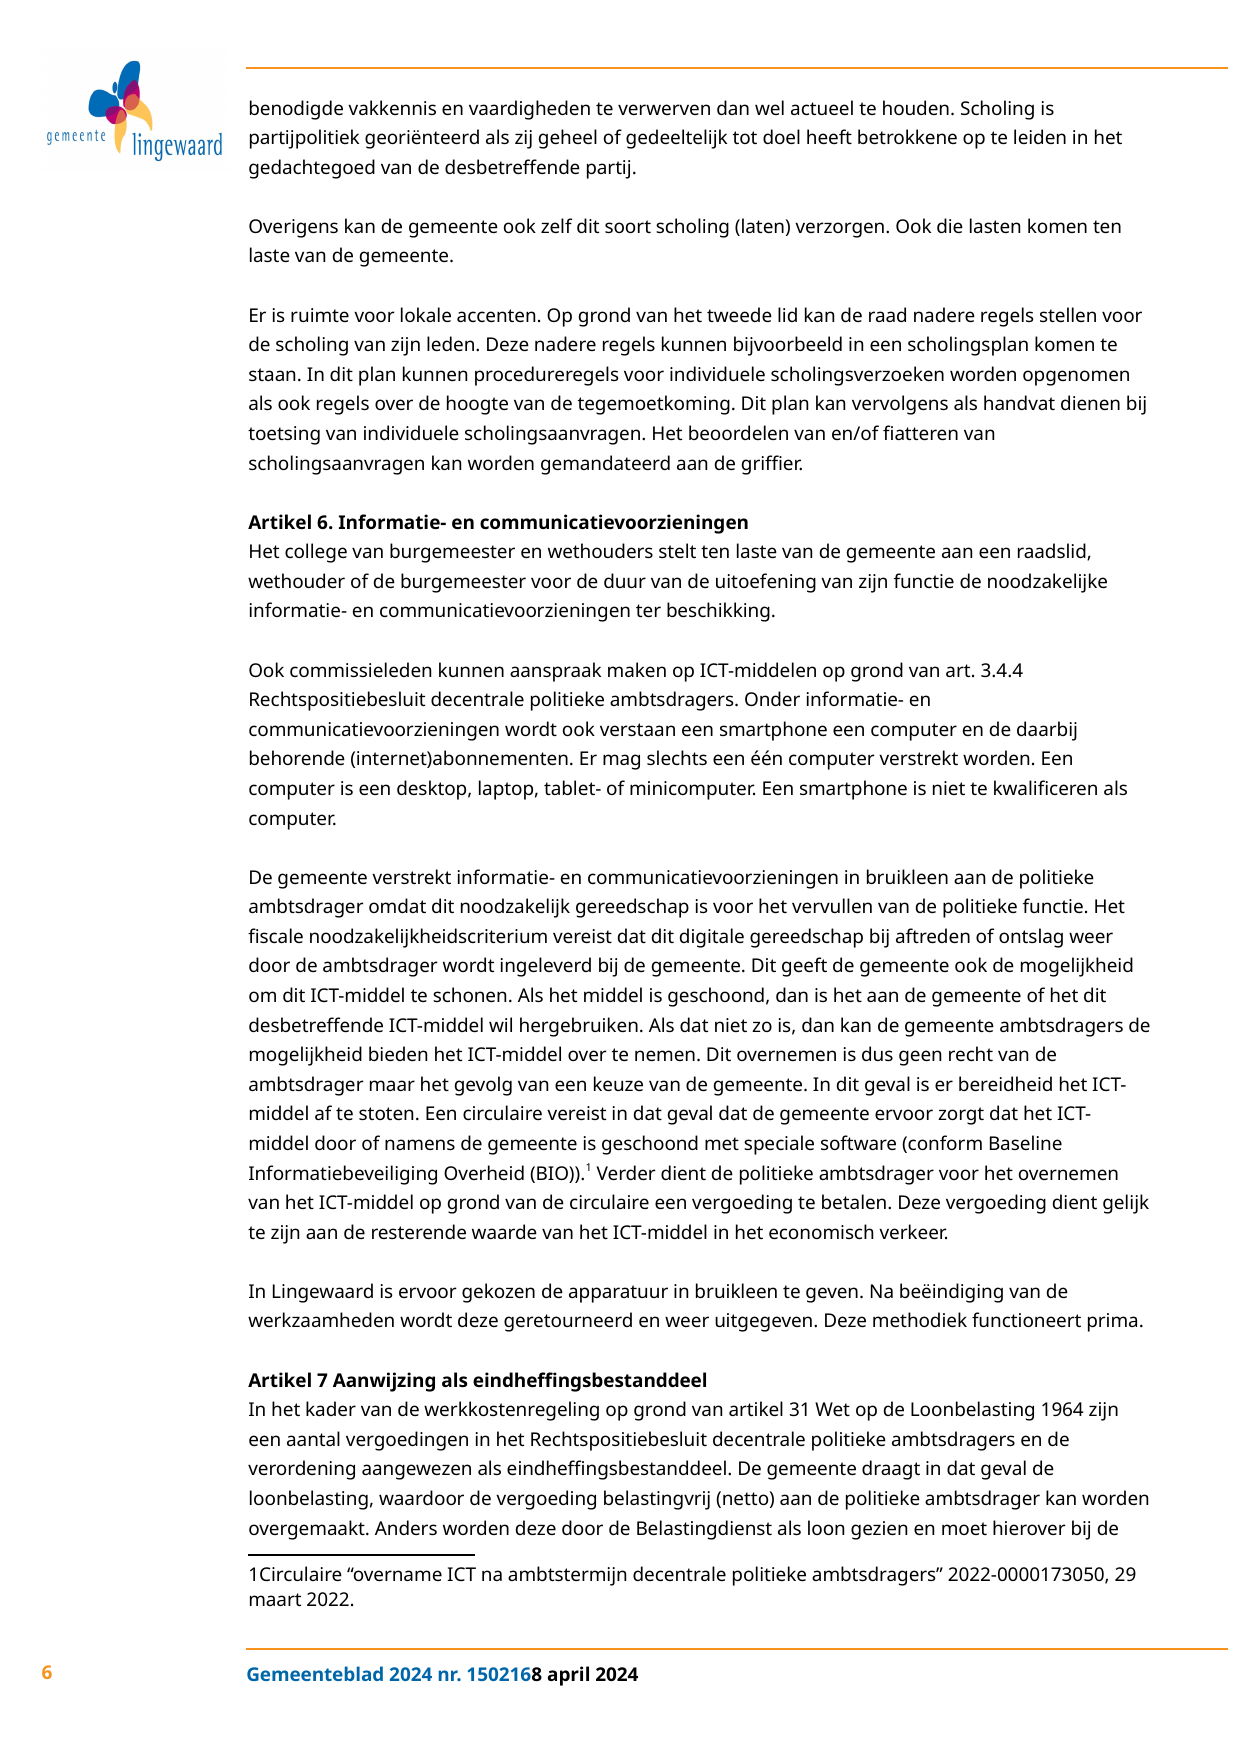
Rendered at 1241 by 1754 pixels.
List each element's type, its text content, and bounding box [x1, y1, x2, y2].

text Artikel 6. Informatie- en communicatievoorzieningen [248, 509, 1152, 535]
text In Lingewaard is ervoor gekozen de apparatuur in bruikleen te geven. Na beëindiging van de werkzaamheden wordt deze geretourneerd en weer uitgegeven. Deze methodiek functioneert prima. [248, 1278, 1152, 1333]
picture [41, 47, 231, 172]
text Er is ruimte voor lokale accenten. Op grond van het tweede lid kan de raad nadere regels stellen voor de scholing van zijn leden. Deze nadere regels kunnen bijvoorbeeld in een scholingsplan komen te staan. In dit plan kunnen procedureregels voor individuele scholingsverzoeken worden opgenomen als ook regels over de hoogte van de tegemoetkoming. Dit plan kan vervolgens als handvat dienen bij toetsing van individuele scholingsaanvragen. Het beoordelen van en/of fiatteren van scholingsaanvragen kan worden gemandateerd aan de griffier. [248, 302, 1152, 476]
text Het college van burgemeester en wethouders stelt ten laste van de gemeente aan een raadslid, wethouder of de burgemeester voor de duur van de uitoefening van zijn functie de noodzakelijke informatie- en communicatievoorzieningen ter beschikking. [248, 538, 1152, 623]
text benodigde vakkennis en vaardigheden te verwerven dan wel actueel te houden. Scholing is partijpolitiek georiënteerd als zij geheel of gedeeltelijk tot doel heeft betrokkene op te leiden in het gedachtegoed van de desbetreffende partij. [248, 95, 1152, 180]
text Overigens kan de gemeente ook zelf dit soort scholing (laten) verzorgen. Ook die lasten komen ten laste van de gemeente. [248, 213, 1152, 268]
text Circulaire “overname ICT na ambtstermijn decentrale politieke ambtsdragers” 2022-0000173050, 29 maart 2022. [248, 1561, 1152, 1612]
text Artikel 7 Aanwijzing als eindheffingsbestanddeel [248, 1367, 1152, 1393]
text In het kader van de werkkostenregeling op grond van artikel 31 Wet op de Loonbelasting 1964 zijn een aantal vergoedingen in het Rechtspositiebesluit decentrale politieke ambtsdragers en de verordening aangewezen als eindheffingsbestanddeel. De gemeente draagt in dat geval de loonbelasting, waardoor de vergoeding belastingvrij (netto) aan de politieke ambtsdrager kan worden overgemaakt. Anders worden deze door de Belastingdienst als loon gezien en moet hierover bij de [248, 1396, 1152, 1541]
text Ook commissieleden kunnen aanspraak maken op ICT-middelen op grond van art. 3.4.4 Rechtspositiebesluit decentrale politieke ambtsdragers. Onder informatie- en communicatievoorzieningen wordt ook verstaan een smartphone een computer en de daarbij behorende (internet)abonnementen. Er mag slechts een één computer verstrekt worden. Een computer is een desktop, laptop, tablet- of minicomputer. Een smartphone is niet te kwalificeren als computer. [248, 657, 1152, 831]
text De gemeente verstrekt informatie- en communicatievoorzieningen in bruikleen aan de politieke ambtsdrager omdat dit noodzakelijk gereedschap is voor het vervullen van de politieke functie. Het fiscale noodzakelijkheidscriterium vereist dat dit digitale gereedschap bij aftreden of ontslag weer door de ambtsdrager wordt ingeleverd bij de gemeente. Dit geeft de gemeente ook de mogelijkheid om dit ICT-middel te schonen. Als het middel is geschoond, dan is het aan de gemeente of het dit desbetreffende ICT-middel wil hergebruiken. Als dat niet zo is, dan kan de gemeente ambtsdragers de mogelijkheid bieden het ICT-middel over te nemen. Dit overnemen is dus geen recht van de ambtsdrager maar het gevolg van een keuze van de gemeente. In dit geval is er bereidheid het ICT-middel af te stoten. Een circulaire vereist in dat geval dat de gemeente ervoor zorgt dat het ICT-middel door of namens de gemeente is geschoond met speciale software (conform Baseline Informatiebeveiliging Overheid (BIO)). Verder dient de politieke ambtsdrager voor het overnemen van het ICT-middel op grond van de circulaire een vergoeding te betalen. Deze vergoeding dient gelijk te zijn aan de resterende waarde van het ICT-middel in het economisch verkeer. [248, 864, 1152, 1245]
